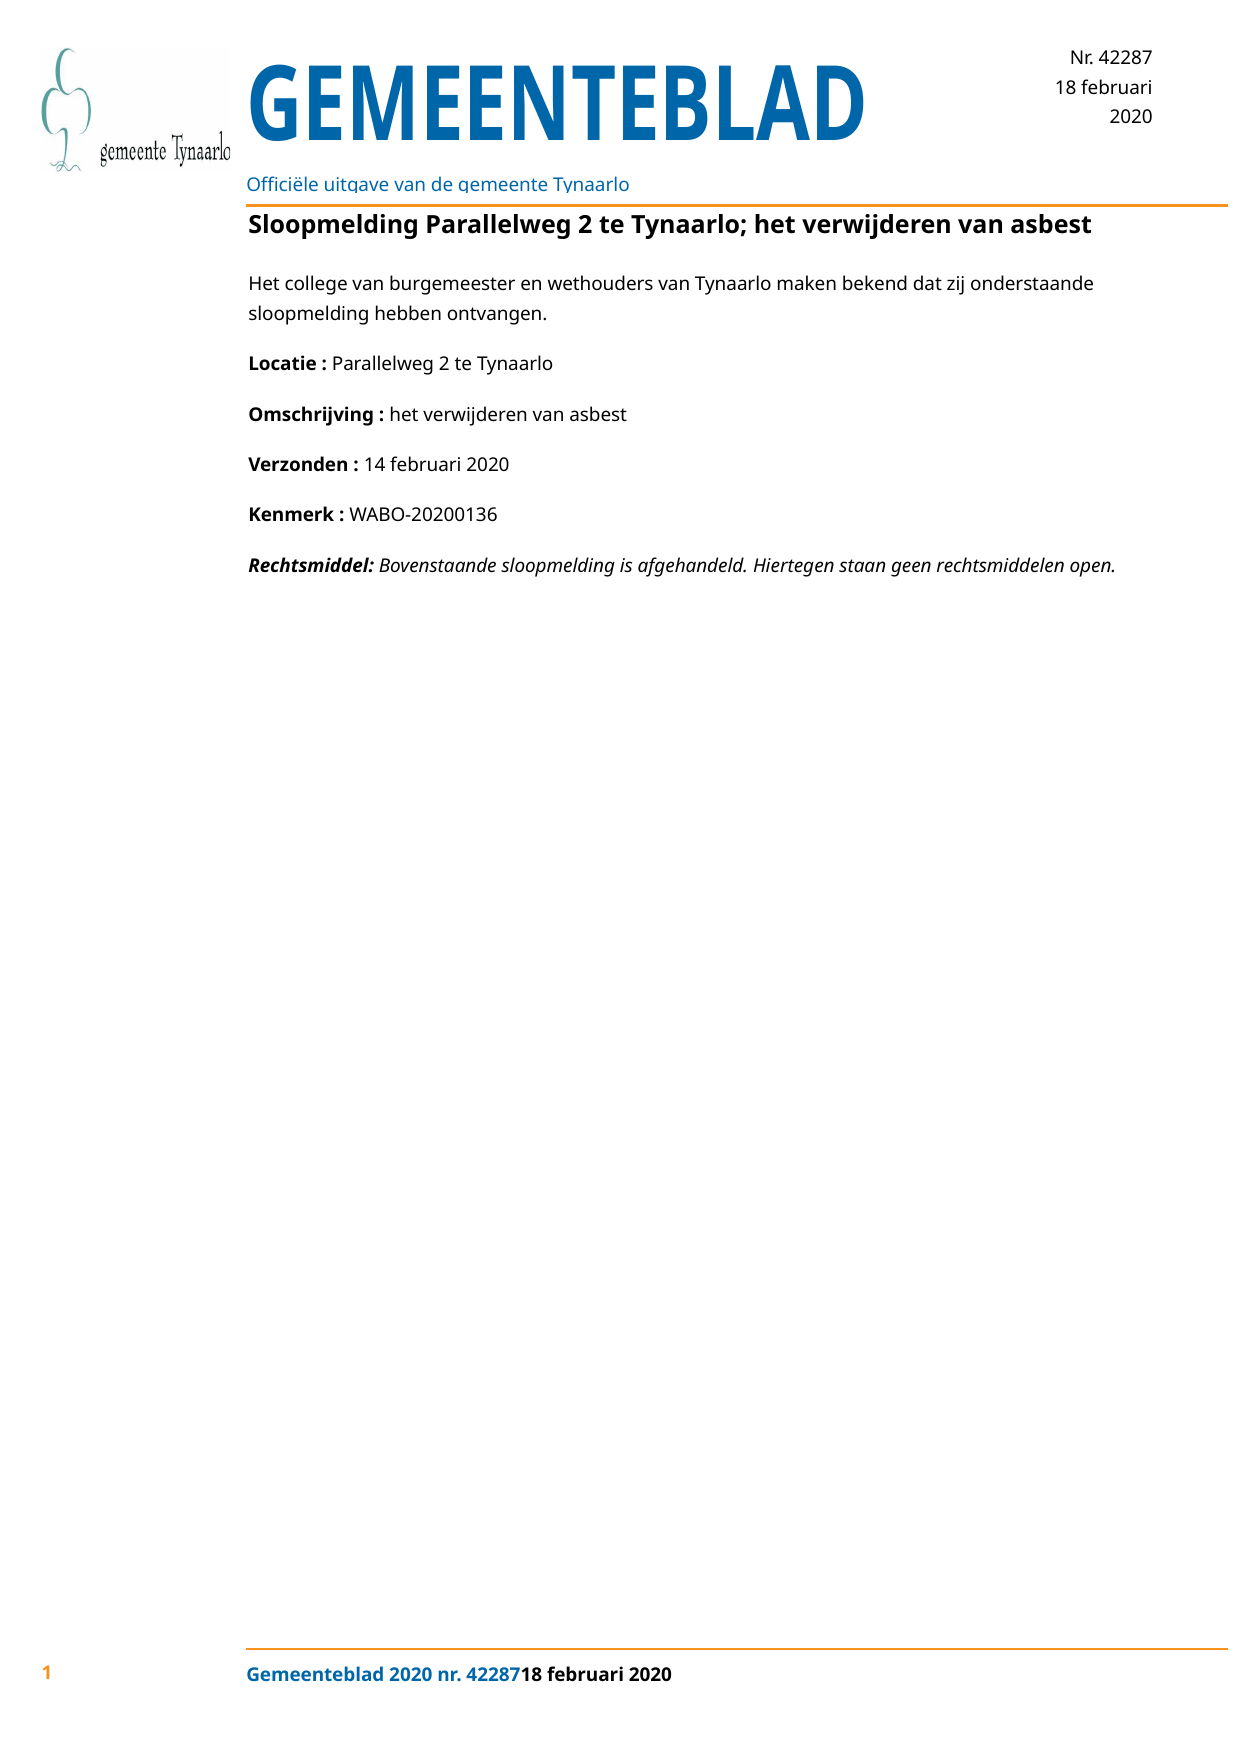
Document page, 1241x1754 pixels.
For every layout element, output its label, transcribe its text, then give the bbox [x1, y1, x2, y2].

picture [41, 47, 231, 172]
text Sloopmelding Parallelweg 2 te Tynaarlo; het verwijderen van asbest [248, 207, 1152, 241]
text Verzonden : 14 februari 2020 [248, 451, 1152, 477]
text Kenmerk : WABO-20200136 [248, 502, 1152, 527]
text Rechtsmiddel: Bovenstaande sloopmelding is afgehandeld. Hiertegen staan geen rechtsmiddelen open. [248, 552, 1152, 578]
text Het college van burgemeester en wethouders van Tynaarlo maken bekend dat zij onderstaande sloopmelding hebben ontvangen. [248, 270, 1152, 326]
text Locatie : Parallelweg 2 te Tynaarlo [248, 350, 1152, 376]
text Omschrijving : het verwijderen van asbest [248, 401, 1152, 426]
